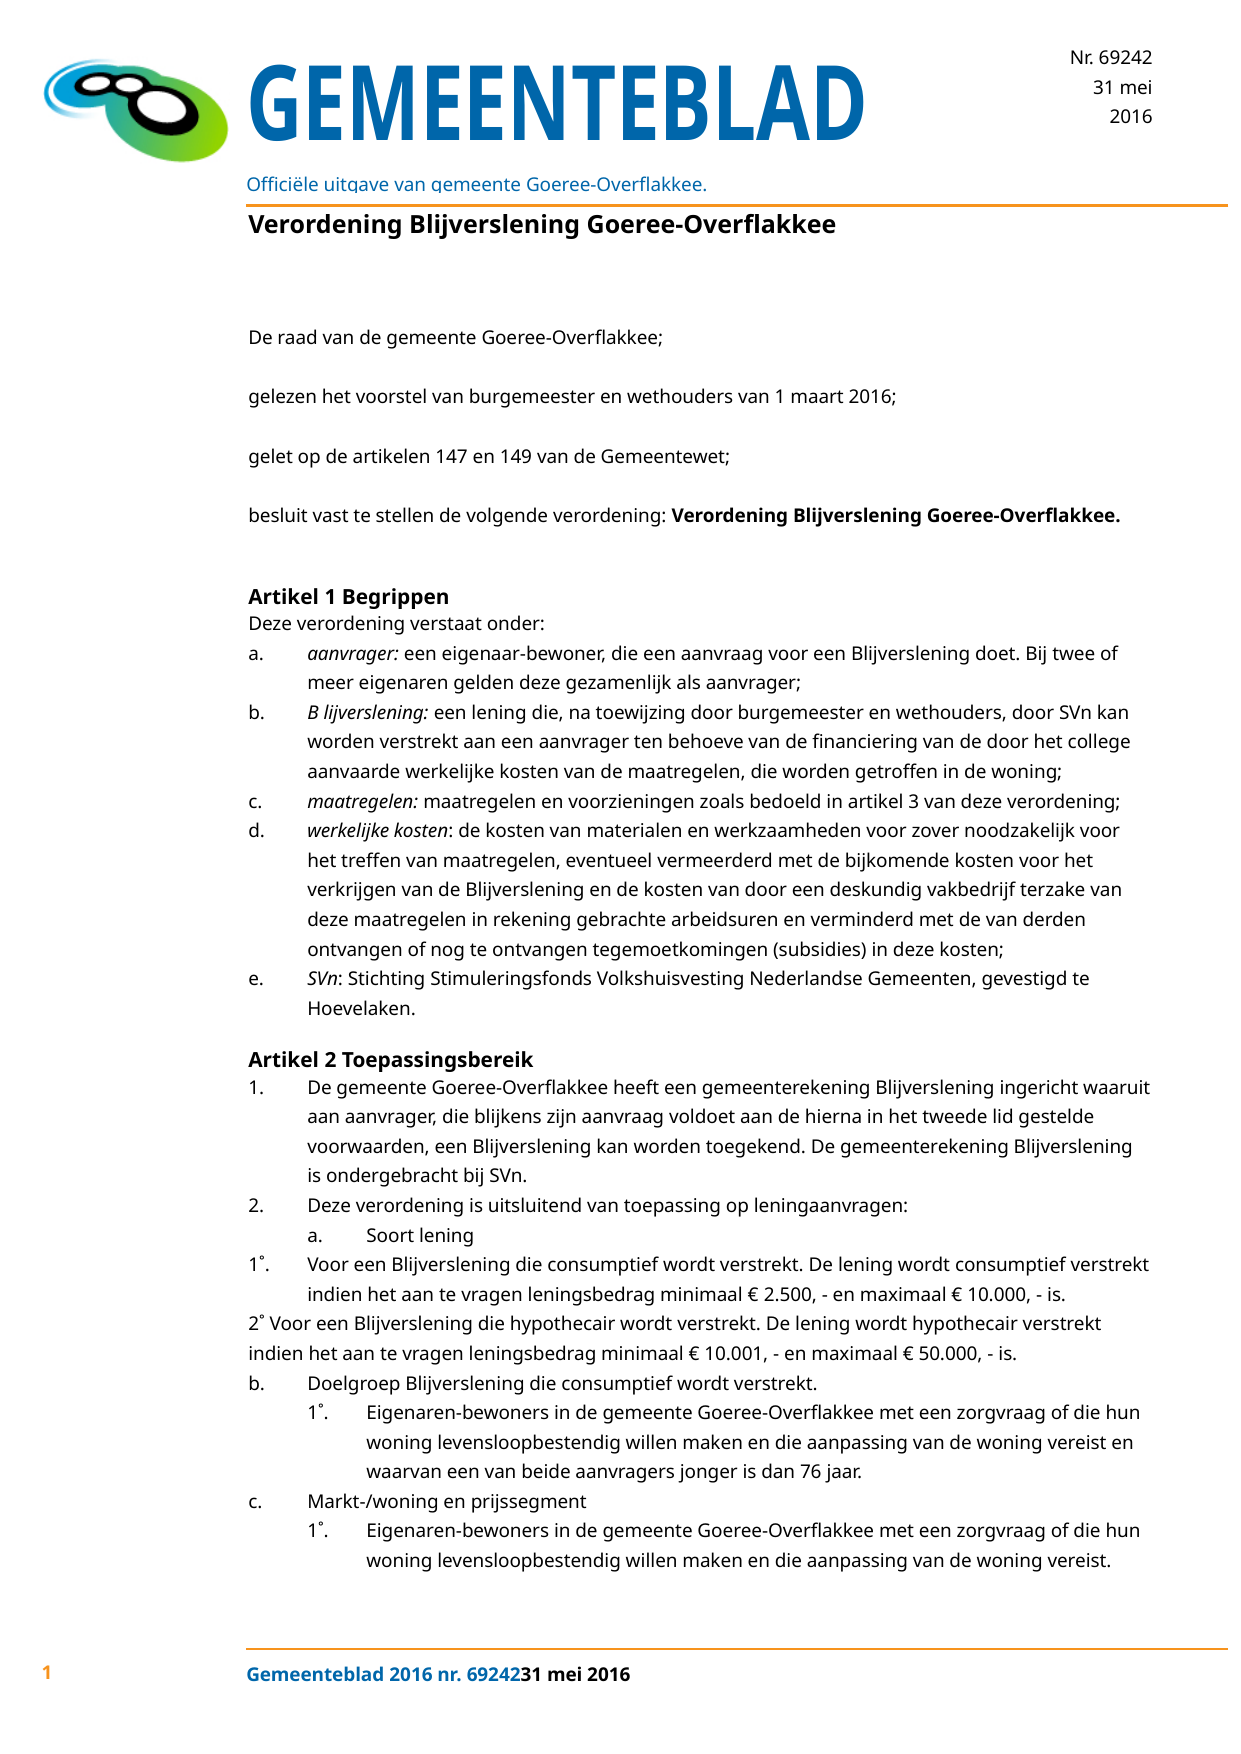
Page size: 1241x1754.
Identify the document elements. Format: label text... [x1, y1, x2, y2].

list Eigenaren-bewoners in de gemeente Goeree-Overflakkee met een zorgvraag of die hun woning levensloopbestendig willen maken en die aanpassing van de woning vereist. [307, 1518, 1152, 1573]
list B lijverslening: een lening die, na toewijzing door burgemeester en wethouders, door SVn kan worden verstrekt aan een aanvrager ten behoeve van de financiering van de door het college aanvaarde werkelijke kosten van de maatregelen, die worden getroffen in de woning; [248, 699, 1152, 784]
text gelezen het voorstel van burgemeester en wethouders van 1 maart 2016; [248, 384, 1152, 409]
list Doelgroep Blijverslening die consumptief wordt verstrekt. [248, 1370, 1152, 1395]
list Soort lening [307, 1222, 1152, 1247]
text besluit vast te stellen de volgende verordening: Verordening Blijverslening Goeree-Overflakkee. [248, 502, 1152, 528]
list Markt-/woning en prijssegment [248, 1488, 1152, 1514]
list Deze verordening is uitsluitend van toepassing op leningaanvragen: [248, 1192, 1152, 1218]
list Voor een Blijverslening die consumptief wordt verstrekt. De lening wordt consumptief verstrekt indien het aan te vragen leningsbedrag minimaal € 2.500, - en maximaal € 10.000, - is. [248, 1251, 1152, 1307]
list Eigenaren-bewoners in de gemeente Goeree-Overflakkee met een zorgvraag of die hun woning levensloopbestendig willen maken en die aanpassing van de woning vereist en waarvan een van beide aanvragers jonger is dan 76 jaar. [307, 1399, 1152, 1484]
list werkelijke kosten: de kosten van materialen en werkzaamheden voor zover noodzakelijk voor het treffen van maatregelen, eventueel vermeerderd met de bijkomende kosten voor het verkrijgen van de Blijverslening en de kosten van door een deskundig vakbedrijf terzake van deze maatregelen in rekening gebrachte arbeidsuren en verminderd met de van derden ontvangen of nog te ontvangen tegemoetkomingen (subsidies) in deze kosten; [248, 817, 1152, 962]
text 2˚ Voor een Blijverslening die hypothecair wordt verstrekt. De lening wordt hypothecair verstrekt indien het aan te vragen leningsbedrag minimaal € 10.001, - en maximaal € 50.000, - is. [248, 1311, 1152, 1366]
list SVn: Stichting Stimuleringsfonds Volkshuisvesting Nederlandse Gemeenten, gevestigd te Hoevelaken. [248, 965, 1152, 1021]
text Verordening Blijverslening Goeree-Overflakkee [248, 207, 1152, 241]
text De raad van de gemeente Goeree-Overflakkee; [248, 324, 1152, 350]
text Artikel 1 Begrippen [248, 582, 1152, 610]
list aanvrager: een eigenaar-bewoner, die een aanvraag voor een Blijverslening doet. Bij twee of meer eigenaren gelden deze gezamenlijk als aanvrager; [248, 640, 1152, 695]
picture [41, 47, 231, 172]
text Artikel 2 Toepassingsbereik [248, 1045, 1152, 1074]
list De gemeente Goeree-Overflakkee heeft een gemeenterekening Blijverslening ingericht waaruit aan aanvrager, die blijkens zijn aanvraag voldoet aan de hierna in het tweede lid gestelde voorwaarden, een Blijverslening kan worden toegekend. De gemeenterekening Blijverslening is ondergebracht bij SVn. [248, 1074, 1152, 1188]
text gelet op de artikelen 147 en 149 van de Gemeentewet; [248, 443, 1152, 468]
text Deze verordening verstaat onder: [248, 610, 1152, 636]
list maatregelen: maatregelen en voorzieningen zoals bedoeld in artikel 3 van deze verordening; [248, 788, 1152, 814]
